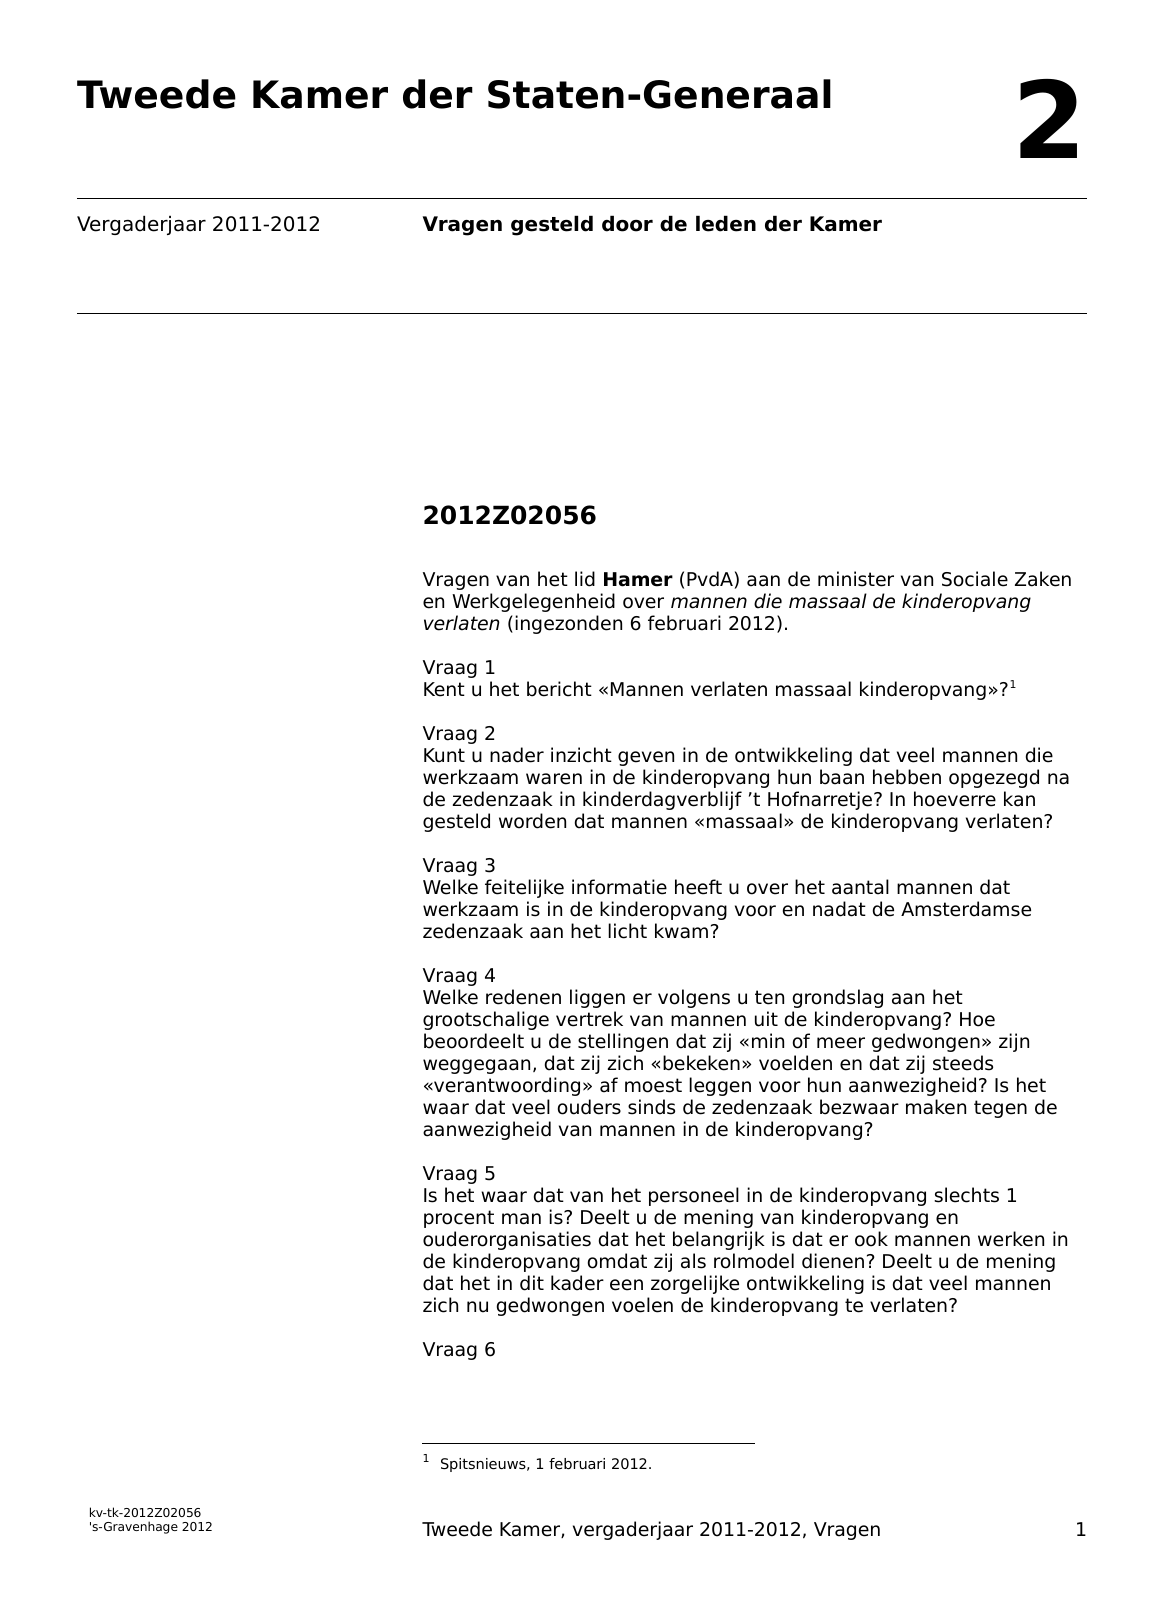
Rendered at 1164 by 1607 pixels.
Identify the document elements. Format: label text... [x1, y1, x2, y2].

text 2012Z02056 [422, 501, 1087, 531]
text Vraag 1 [422, 657, 1087, 679]
table_header Tweede Kamer der Staten-Generaal [77, 59, 886, 198]
text Vragen van het lid Hamer (PvdA) aan de minister van Sociale Zaken en Werkgelegenheid over mannen die massaal de kinderopvang verlaten (ingezonden 6 februari 2012). [422, 569, 1087, 635]
text kv-tk-2012Z02056 [88, 1506, 323, 1520]
text Vraag 4 [422, 965, 1087, 987]
text Welke feitelijke informatie heeft u over het aantal mannen dat werkzaam is in de kinderopvang voor en nadat de Amsterdamse zedenzaak aan het licht kwam? [422, 877, 1087, 943]
text Welke redenen liggen er volgens u ten grondslag aan het grootschalige vertrek van mannen uit de kinderopvang? Hoe beoordeelt u de stellingen dat zij «min of meer gedwongen» zijn weggegaan, dat zij zich «bekeken» voelden en dat zij steeds «verantwoording» af moest leggen voor hun aanwezigheid? Is het waar dat veel ouders sinds de zedenzaak bezwaar maken tegen de aanwezigheid van mannen in de kinderopvang? [422, 987, 1087, 1141]
table_cell Vragen gesteld door de leden der Kamer [422, 199, 1087, 313]
text Is het waar dat van het personeel in de kinderopvang slechts 1 procent man is? Deelt u de mening van kinderopvang en ouderorganisaties dat het belangrijk is dat er ook mannen werken in de kinderopvang omdat zij als rolmodel dienen? Deelt u de mening dat het in dit kader een zorgelijke ontwikkeling is dat veel mannen zich nu gedwongen voelen de kinderopvang te verlaten? [422, 1185, 1087, 1317]
text Vraag 3 [422, 855, 1087, 877]
text Spitsnieuws, 1 februari 2012. [422, 1452, 1087, 1474]
text 's-Gravenhage 2012 [88, 1520, 323, 1534]
table_header 2 [886, 59, 1087, 198]
text Vraag 2 [422, 723, 1087, 745]
text Vraag 6 [422, 1339, 1087, 1361]
table_cell Vergaderjaar 2011-2012 [77, 199, 422, 313]
text Kent u het bericht «Mannen verlaten massaal kinderopvang»? [422, 679, 1087, 701]
text Kunt u nader inzicht geven in de ontwikkeling dat veel mannen die werkzaam waren in de kinderopvang hun baan hebben opgezegd na de zedenzaak in kinderdagverblijf ’t Hofnarretje? In hoeverre kan gesteld worden dat mannen «massaal» de kinderopvang verlaten? [422, 745, 1087, 833]
text Vraag 5 [422, 1163, 1087, 1185]
